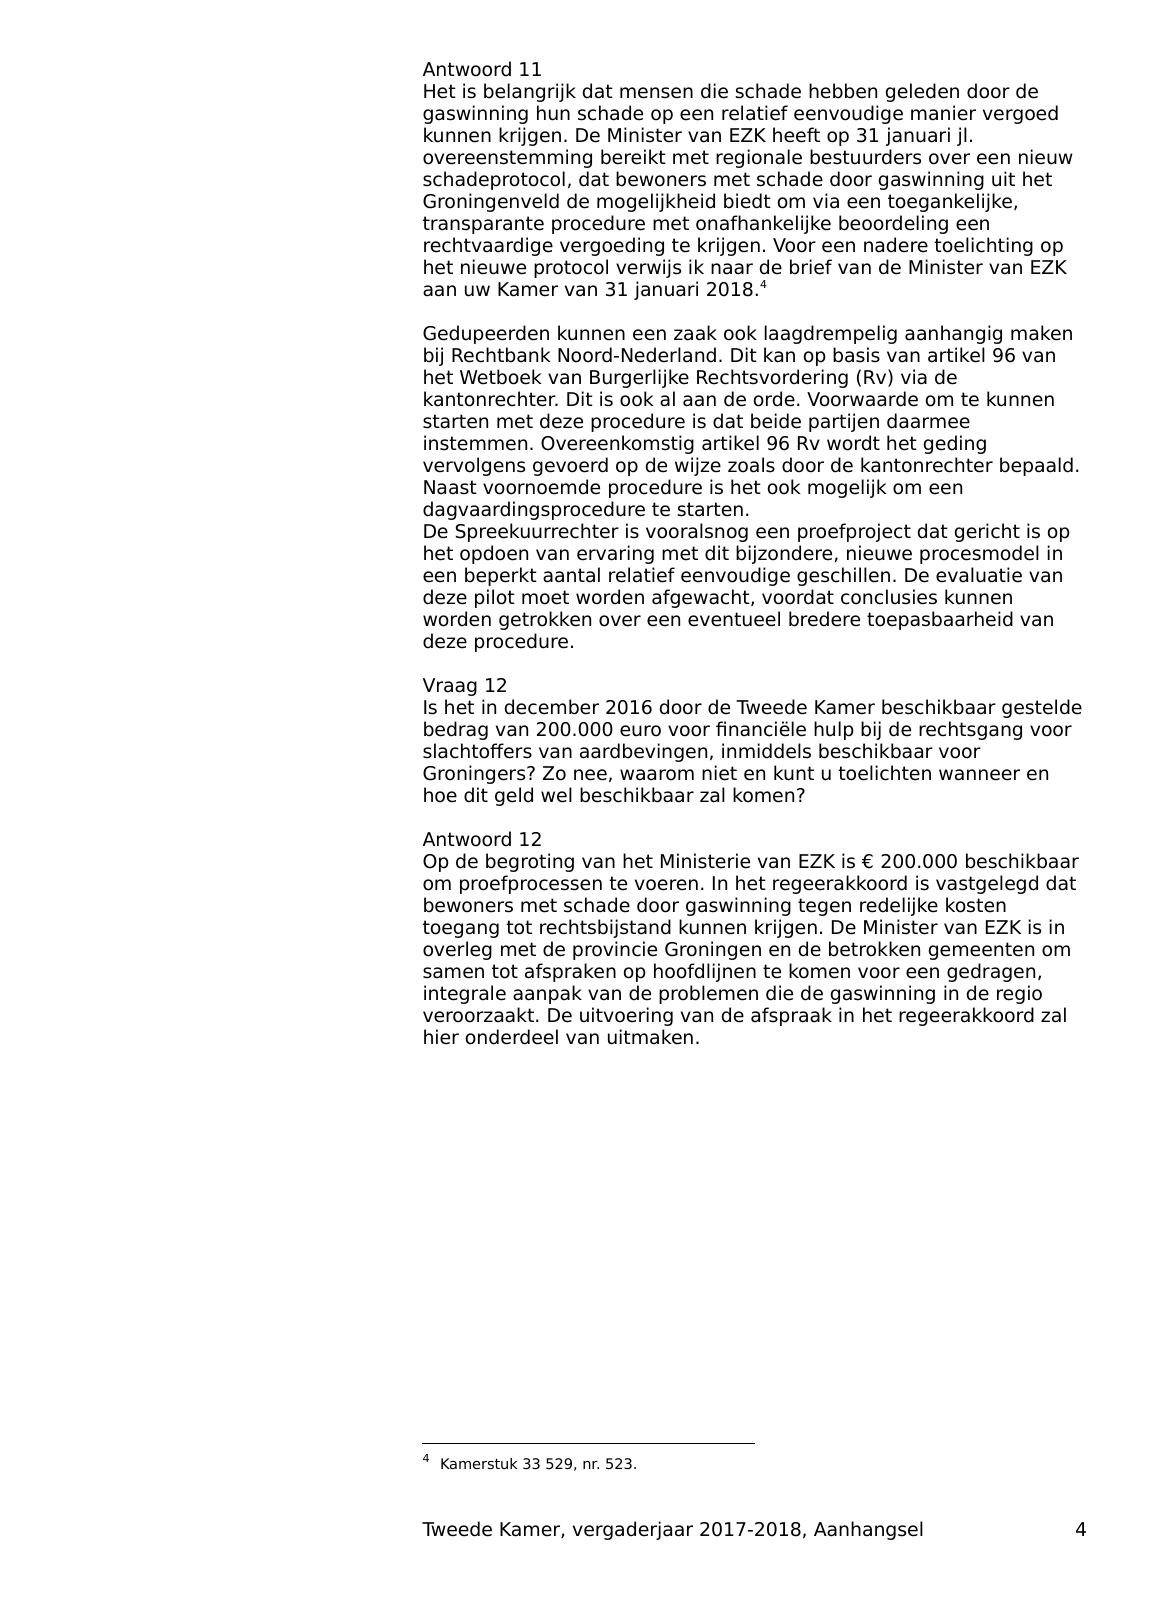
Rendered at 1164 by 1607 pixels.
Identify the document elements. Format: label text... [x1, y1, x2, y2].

text Het is belangrijk dat mensen die schade hebben geleden door de gaswinning hun schade op een relatief eenvoudige manier vergoed kunnen krijgen. De Minister van EZK heeft op 31 januari jl. overeenstemming bereikt met regionale bestuurders over een nieuw schadeprotocol, dat bewoners met schade door gaswinning uit het Groningenveld de mogelijkheid biedt om via een toegankelijke, transparante procedure met onafhankelijke beoordeling een rechtvaardige vergoeding te krijgen. Voor een nadere toelichting op het nieuwe protocol verwijs ik naar de brief van de Minister van EZK aan uw Kamer van 31 januari 2018. [422, 81, 1087, 301]
text Vraag 12 [422, 675, 1087, 697]
text Antwoord 12 [422, 829, 1087, 851]
text De Spreekuurrechter is vooralsnog een proefproject dat gericht is op het opdoen van ervaring met dit bijzondere, nieuwe procesmodel in een beperkt aantal relatief eenvoudige geschillen. De evaluatie van deze pilot moet worden afgewacht, voordat conclusies kunnen worden getrokken over een eventueel bredere toepasbaarheid van deze procedure. [422, 521, 1087, 653]
text Antwoord 11 [422, 59, 1087, 81]
text Is het in december 2016 door de Tweede Kamer beschikbaar gestelde bedrag van 200.000 euro voor financiële hulp bij de rechtsgang voor slachtoffers van aardbevingen, inmiddels beschikbaar voor Groningers? Zo nee, waarom niet en kunt u toelichten wanneer en hoe dit geld wel beschikbaar zal komen? [422, 697, 1087, 807]
text Kamerstuk 33 529, nr. 523. [422, 1452, 1087, 1474]
text Gedupeerden kunnen een zaak ook laagdrempelig aanhangig maken bij Rechtbank Noord-Nederland. Dit kan op basis van artikel 96 van het Wetboek van Burgerlijke Rechtsvordering (Rv) via de kantonrechter. Dit is ook al aan de orde. Voorwaarde om te kunnen starten met deze procedure is dat beide partijen daarmee instemmen. Overeenkomstig artikel 96 Rv wordt het geding vervolgens gevoerd op de wijze zoals door de kantonrechter bepaald. Naast voornoemde procedure is het ook mogelijk om een dagvaardingsprocedure te starten. [422, 323, 1087, 521]
text Op de begroting van het Ministerie van EZK is € 200.000 beschikbaar om proefprocessen te voeren. In het regeerakkoord is vastgelegd dat bewoners met schade door gaswinning tegen redelijke kosten toegang tot rechtsbijstand kunnen krijgen. De Minister van EZK is in overleg met de provincie Groningen en de betrokken gemeenten om samen tot afspraken op hoofdlijnen te komen voor een gedragen, integrale aanpak van de problemen die de gaswinning in de regio veroorzaakt. De uitvoering van de afspraak in het regeerakkoord zal hier onderdeel van uitmaken. [422, 851, 1087, 1049]
